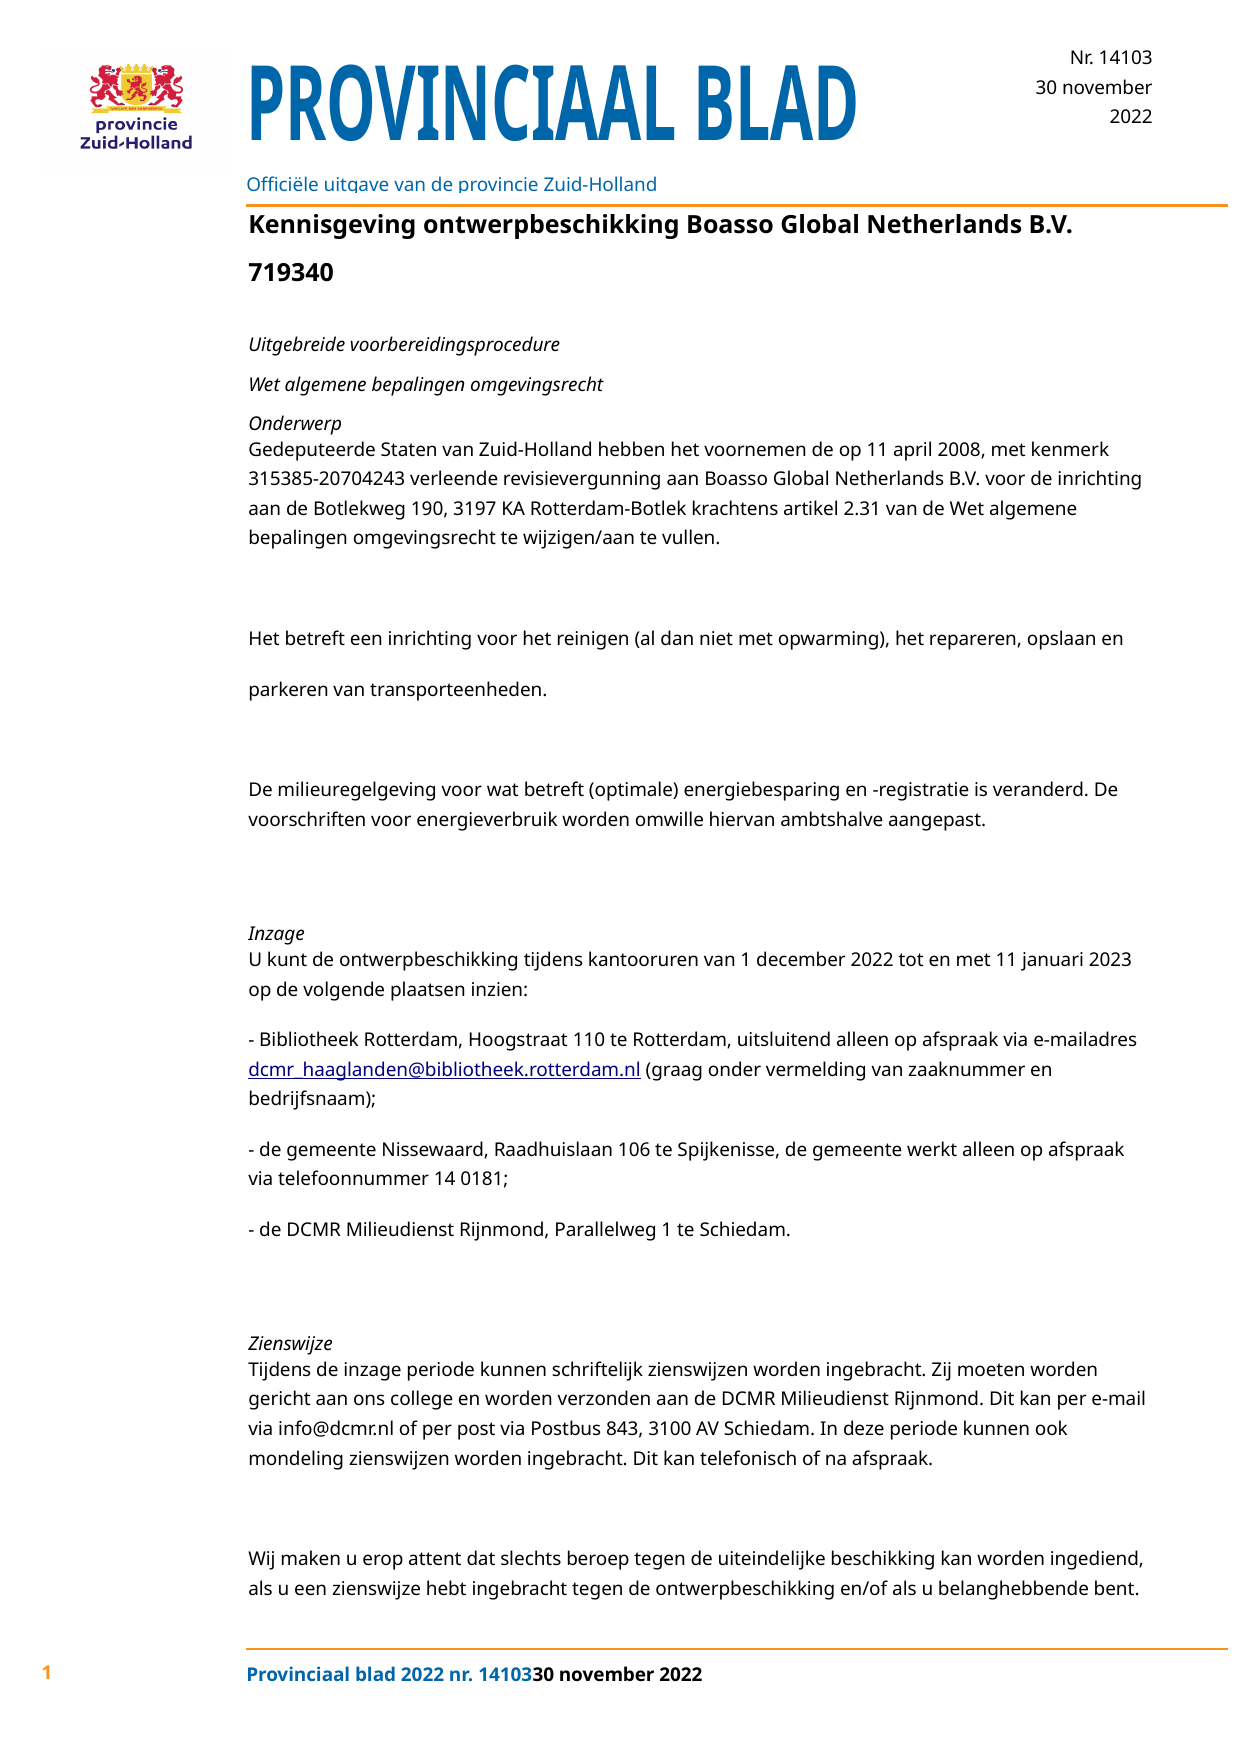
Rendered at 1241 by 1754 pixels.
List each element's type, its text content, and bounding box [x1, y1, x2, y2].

text Het betreft een inrichting voor het reinigen (al dan niet met opwarming), het repareren, opslaan en [248, 625, 1152, 651]
text Onderwerp [248, 410, 1152, 436]
picture [41, 47, 231, 172]
text Wij maken u erop attent dat slechts beroep tegen de uiteindelijke beschikking kan worden ingediend, als u een zienswijze hebt ingebracht tegen de ontwerpbeschikking en/of als u belanghebbende bent. [248, 1546, 1152, 1601]
text Inzage [248, 921, 1152, 946]
text Tijdens de inzage periode kunnen schriftelijk zienswijzen worden ingebracht. Zij moeten worden gericht aan ons college en worden verzonden aan de DCMR Milieudienst Rijnmond. Dit kan per e-mail via info@dcmr.nl of per post via Postbus 843, 3100 AV Schiedam. In deze periode kunnen ook mondeling zienswijzen worden ingebracht. Dit kan telefonisch of na afspraak. [248, 1356, 1152, 1470]
text Wet algemene bepalingen omgevingsrecht [248, 371, 1152, 396]
text Kennisgeving ontwerpbeschikking Boasso Global Netherlands B.V. 719340 [248, 207, 1152, 288]
text Uitgebreide voorbereidingsprocedure [248, 331, 1152, 357]
text De milieuregelgeving voor wat betreft (optimale) energiebesparing en -registratie is veranderd. De voorschriften voor energieverbruik worden omwille hiervan ambtshalve aangepast. [248, 777, 1152, 832]
text - de gemeente Nissewaard, Raadhuislaan 106 te Spijkenisse, de gemeente werkt alleen op afspraak via telefoonnummer 14 0181; [248, 1136, 1152, 1191]
text - de DCMR Milieudienst Rijnmond, Parallelweg 1 te Schiedam. [248, 1216, 1152, 1242]
text U kunt de ontwerpbeschikking tijdens kantooruren van 1 december 2022 tot en met 11 januari 2023 op de volgende plaatsen inzien: [248, 946, 1152, 1002]
text parkeren van transporteenheden. [248, 676, 1152, 701]
text Gedeputeerde Staten van Zuid-Holland hebben het voornemen de op 11 april 2008, met kenmerk 315385-20704243 verleende revisievergunning aan Boasso Global Netherlands B.V. voor de inrichting aan de Botlekweg 190, 3197 KA Rotterdam-Botlek krachtens artikel 2.31 van de Wet algemene bepalingen omgevingsrecht te wijzigen/aan te vullen. [248, 436, 1152, 550]
text Zienswijze [248, 1330, 1152, 1356]
text - Bibliotheek Rotterdam, Hoogstraat 110 te Rotterdam, uitsluitend alleen op afspraak via e-mailadres dcmr_haaglanden@bibliotheek.rotterdam.nl (graag onder vermelding van zaaknummer en bedrijfsnaam); [248, 1026, 1152, 1111]
